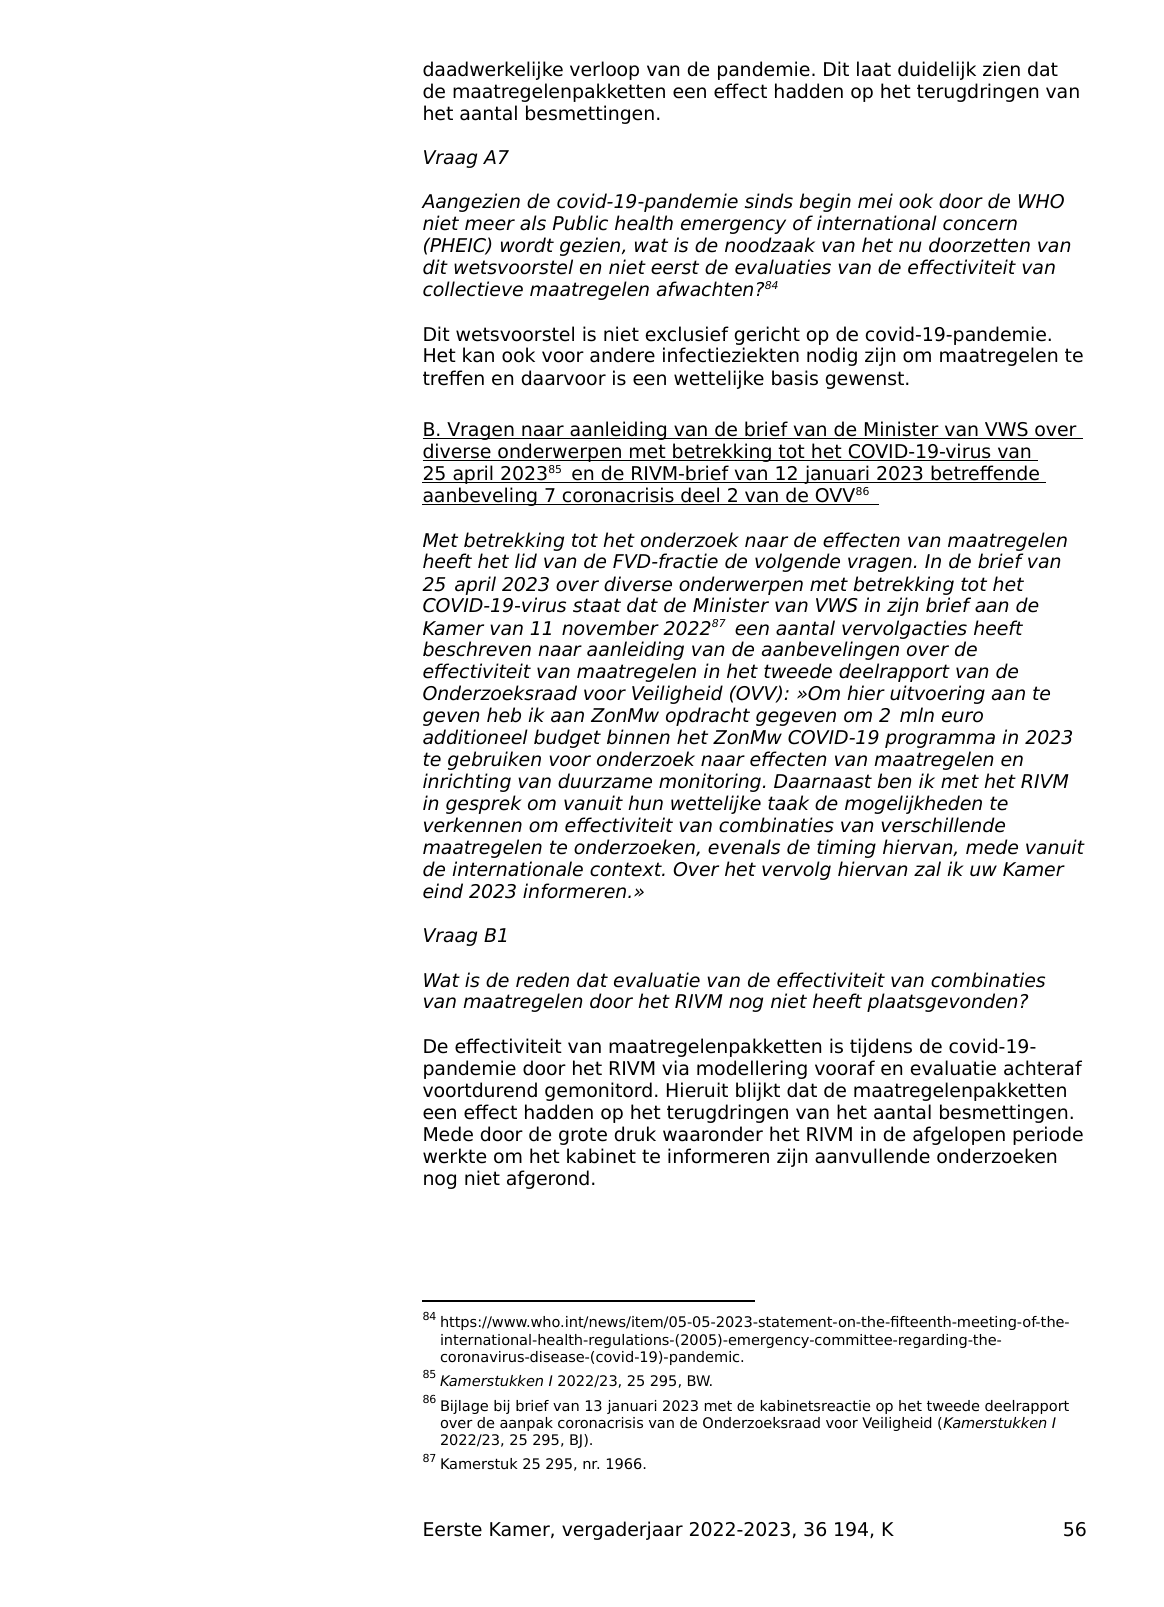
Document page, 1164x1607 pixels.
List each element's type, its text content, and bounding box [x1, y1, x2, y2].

text Aangezien de covid-19-pandemie sinds begin mei ook door de WHO niet meer als Public health emergency of international concern (PHEIC) wordt gezien, wat is de noodzaak van het nu doorzetten van dit wetsvoorstel en niet eerst de evaluaties van de effectiviteit van collectieve maatregelen afwachten? [422, 191, 1087, 301]
text Dit wetsvoorstel is niet exclusief gericht op de covid-19-pandemie. Het kan ook voor andere infectieziekten nodig zijn om maatregelen te treffen en daarvoor is een wettelijke basis gewenst. [422, 323, 1087, 389]
subtitle Vraag A7 [422, 147, 1087, 169]
text daadwerkelijke verloop van de pandemie. Dit laat duidelijk zien dat de maatregelenpakketten een effect hadden op het terugdringen van het aantal besmettingen. [422, 59, 1087, 125]
text De effectiviteit van maatregelenpakketten is tijdens de covid-19-pandemie door het RIVM via modellering vooraf en evaluatie achteraf voortdurend gemonitord. Hieruit blijkt dat de maatregelenpakketten een effect hadden op het terugdringen van het aantal besmettingen. Mede door de grote druk waaronder het RIVM in de afgelopen periode werkte om het kabinet te informeren zijn aanvullende onderzoeken nog niet afgerond. [422, 1036, 1087, 1189]
text Met betrekking tot het onderzoek naar de effecten van maatregelen heeft het lid van de FVD-fractie de volgende vragen. In de brief van 25 april 2023 over diverse onderwerpen met betrekking tot het COVID-19-virus staat dat de Minister van VWS in zijn brief aan de Kamer van 11 november 2022 een aantal vervolgacties heeft beschreven naar aanleiding van de aanbevelingen over de effectiviteit van maatregelen in het tweede deelrapport van de Onderzoeksraad voor Veiligheid (OVV): »Om hier uitvoering aan te geven heb ik aan ZonMw opdracht gegeven om 2 mln euro additioneel budget binnen het ZonMw COVID-19 programma in 2023 te gebruiken voor onderzoek naar effecten van maatregelen en inrichting van duurzame monitoring. Daarnaast ben ik met het RIVM in gesprek om vanuit hun wettelijke taak de mogelijkheden te verkennen om effectiviteit van combinaties van verschillende maatregelen te onderzoeken, evenals de timing hiervan, mede vanuit de internationale context. Over het vervolg hiervan zal ik uw Kamer eind 2023 informeren.» [422, 529, 1087, 903]
subtitle Vraag B1 [422, 925, 1087, 947]
text Kamerstuk 25 295, nr. 1966. [422, 1452, 1087, 1474]
subtitle B. Vragen naar aanleiding van de brief van de Minister van VWS over diverse onderwerpen met betrekking tot het COVID-19-virus van 25 april 2023 en de RIVM-brief van 12 januari 2023 betreffende aanbeveling 7 coronacrisis deel 2 van de OVV [422, 419, 1087, 507]
text https://www.who.int/news/item/05-05-2023-statement-on-the-fifteenth-meeting-of-the-international-health-regulations-(2005)-emergency-committee-regarding-the-coronavirus-disease-(covid-19)-pandemic. [422, 1310, 1087, 1366]
text Wat is de reden dat evaluatie van de effectiviteit van combinaties van maatregelen door het RIVM nog niet heeft plaatsgevonden? [422, 969, 1087, 1013]
text Bijlage bij brief van 13 januari 2023 met de kabinetsreactie op het tweede deelrapport over de aanpak coronacrisis van de Onderzoeksraad voor Veiligheid (Kamerstukken I 2022/23, 25 295, BJ). [422, 1393, 1087, 1449]
text Kamerstukken I 2022/23, 25 295, BW. [422, 1368, 1087, 1391]
